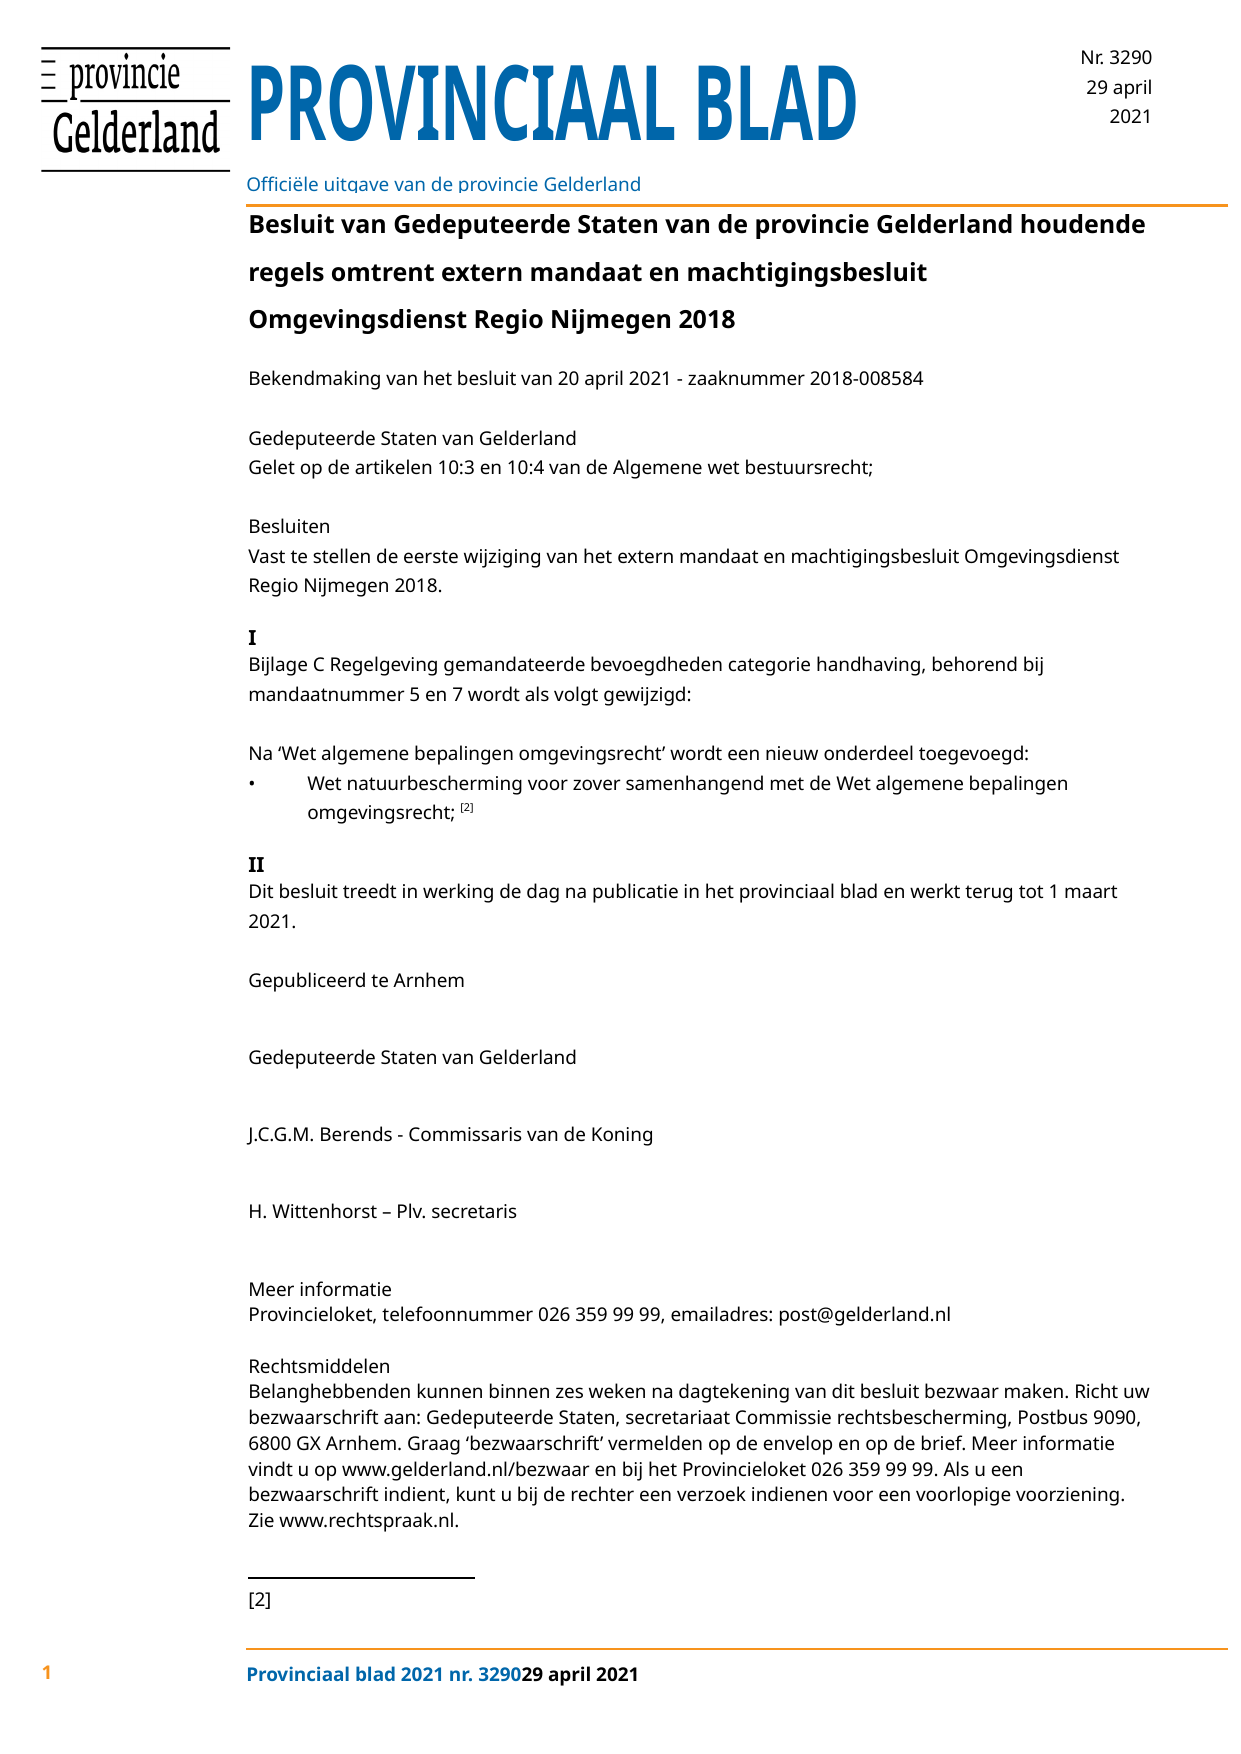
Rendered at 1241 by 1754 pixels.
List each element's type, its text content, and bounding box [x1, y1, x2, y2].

text Dit besluit treedt in werking de dag na publicatie in het provinciaal blad en werkt terug tot 1 maart 2021. [248, 878, 1152, 933]
text Bijlage C Regelgeving gemandateerde bevoegdheden categorie handhaving, behorend bij mandaatnummer 5 en 7 wordt als volgt gewijzigd: [248, 651, 1152, 707]
text Gepubliceerd te Arnhem [248, 967, 1152, 993]
text J.C.G.M. Berends - Commissaris van de Koning [248, 1121, 1152, 1147]
text Meer informatie [248, 1276, 1152, 1301]
text Gedeputeerde Staten van Gelderland [248, 425, 1152, 450]
text Gelet op de artikelen 10:3 en 10:4 van de Algemene wet bestuursrecht; [248, 454, 1152, 480]
picture [41, 47, 231, 172]
text I [248, 623, 1152, 651]
text Besluiten [248, 513, 1152, 539]
text Na ‘Wet algemene bepalingen omgevingsrecht’ wordt een nieuw onderdeel toegevoegd: [248, 740, 1152, 766]
text H. Wittenhorst – Plv. secretaris [248, 1198, 1152, 1224]
text Vast te stellen de eerste wijziging van het extern mandaat en machtigingsbesluit Omgevingsdienst Regio Nijmegen 2018. [248, 543, 1152, 598]
text Provincieloket, telefoonnummer 026 359 99 99, emailadres: post@gelderland.nl [248, 1301, 1152, 1327]
text II [248, 850, 1152, 878]
list Wet natuurbescherming voor zover samenhangend met de Wet algemene bepalingen omgevingsrecht; [248, 770, 1152, 825]
text Belanghebbenden kunnen binnen zes weken na dagtekening van dit besluit bezwaar maken. Richt uw bezwaarschrift aan: Gedeputeerde Staten, secretariaat Commissie rechtsbescherming, Postbus 9090, 6800 GX Arnhem. Graag ‘bezwaarschrift’ vermelden op de envelop en op de brief. Meer informatie vindt u op www.gelderland.nl/bezwaar en bij het Provincieloket 026 359 99 99. Als u een bezwaarschrift indient, kunt u bij de rechter een verzoek indienen voor een voorlopige voorziening. Zie www.rechtspraak.nl. [248, 1379, 1152, 1533]
text Gedeputeerde Staten van Gelderland [248, 1044, 1152, 1070]
text Rechtsmiddelen [248, 1353, 1152, 1379]
text Besluit van Gedeputeerde Staten van de provincie Gelderland houdende regels omtrent extern mandaat en machtigingsbesluit Omgevingsdienst Regio Nijmegen 2018 [248, 207, 1152, 336]
text Bekendmaking van het besluit van 20 april 2021 - zaaknummer 2018-008584 [248, 366, 1152, 391]
